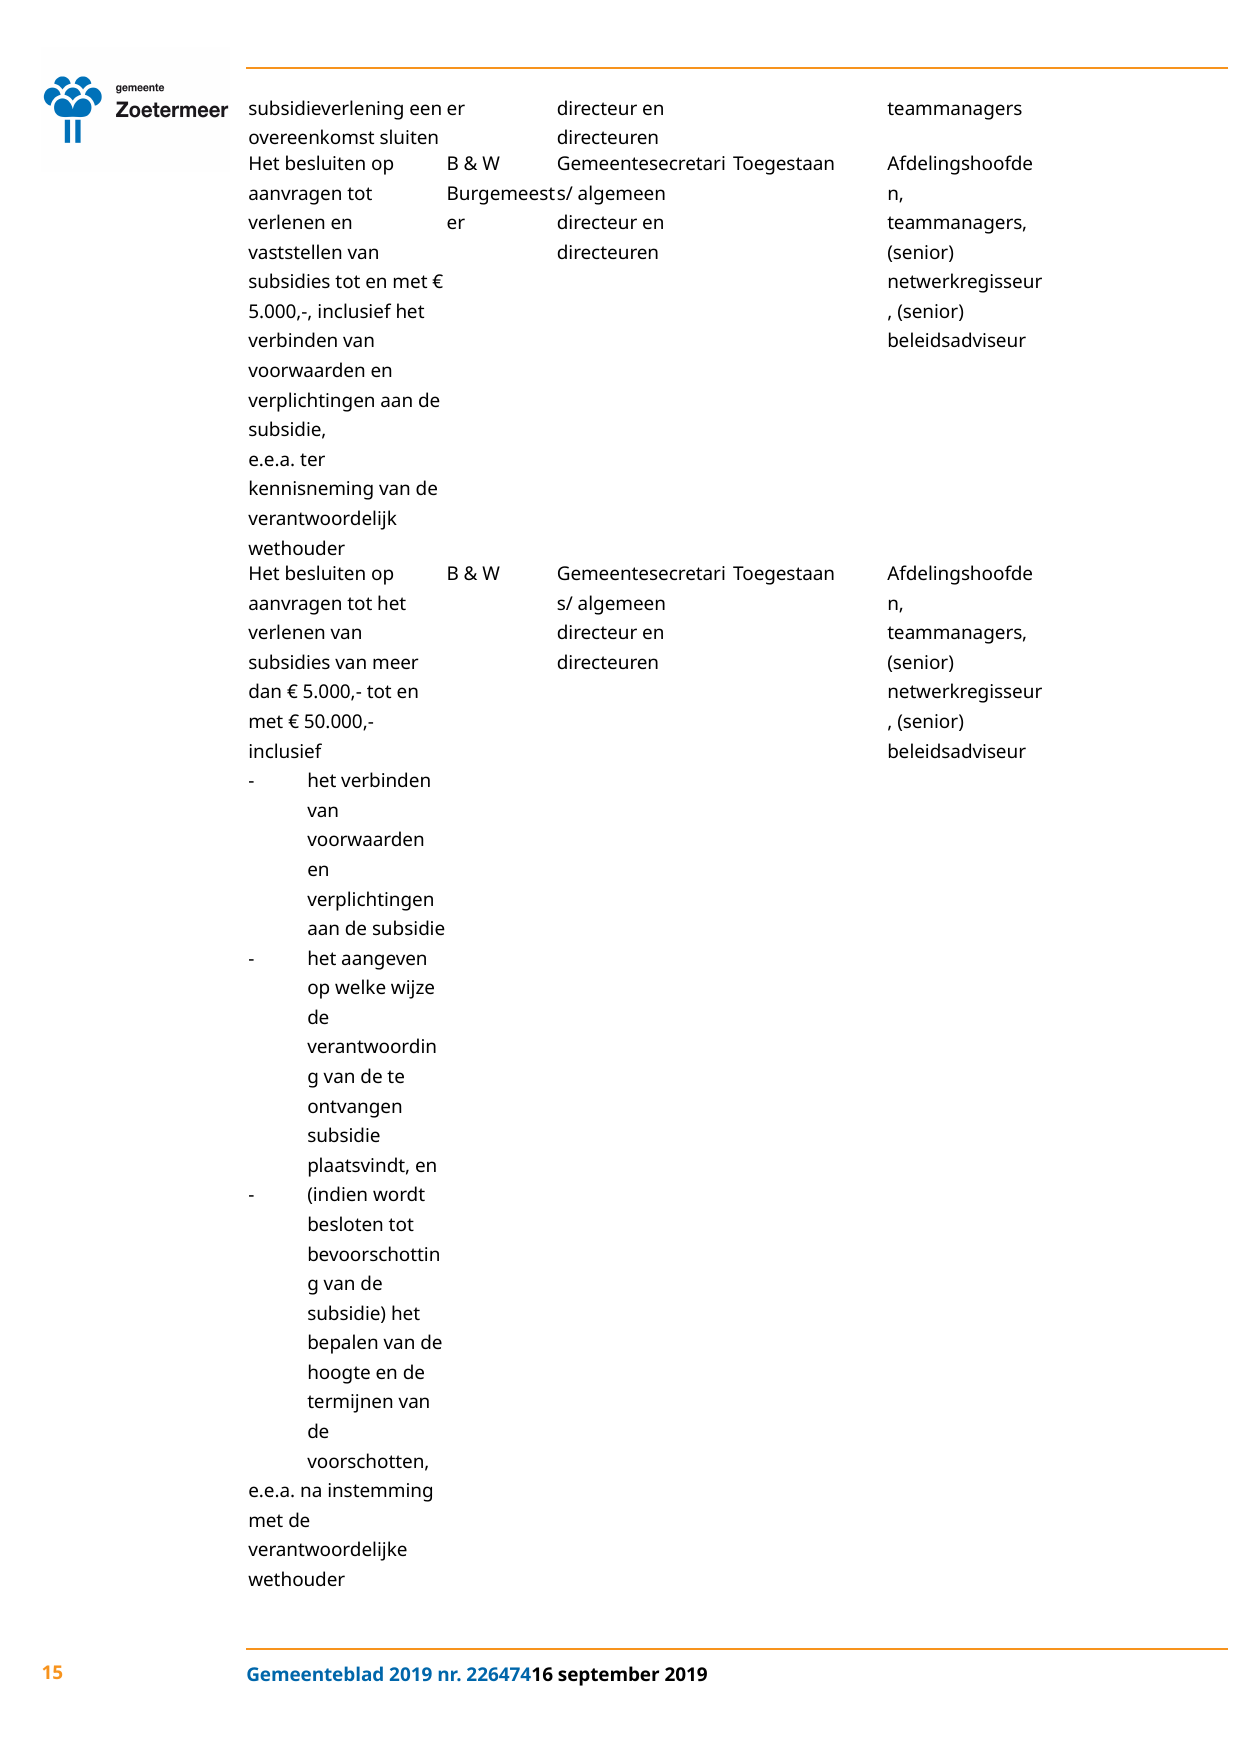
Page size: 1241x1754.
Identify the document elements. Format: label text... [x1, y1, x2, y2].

table_cell Het besluiten op aanvragen tot het verlenen van subsidies van meer dan € 5.000,- tot en met € 50.000,- inclusief het verbinden van voorwaarden en verplichtingen aan de subsidie het aangeven op welke wijze de verantwoording van de te ontvangen subsidie plaatsvindt, en (indien wordt besloten tot bevoorschotting van de subsidie) het bepalen van de hoogte en de termijnen van de voorschotten, e.e.a. na instemming met de verantwoordelijke wethouder [248, 560, 446, 1592]
table_cell B & W Burgemeester [446, 150, 557, 560]
table_cell Gemeentesecretaris/ algemeen directeur en directeuren [557, 150, 733, 560]
table_cell [733, 95, 887, 150]
table_cell er [446, 95, 557, 150]
table_cell directeur en directeuren [557, 95, 733, 150]
table_cell Toegestaan [733, 560, 887, 1592]
picture [41, 47, 231, 172]
table_cell Het besluiten op aanvragen tot verlenen en vaststellen van subsidies tot en met € 5.000,-, inclusief het verbinden van voorwaarden en verplichtingen aan de subsidie, e.e.a. ter kennisneming van de verantwoordelijk wethouder [248, 150, 446, 560]
table_cell Gemeentesecretaris/ algemeen directeur en directeuren [557, 560, 733, 1592]
table_cell B & W [446, 560, 557, 1592]
table_cell teammanagers [887, 95, 1041, 150]
table_cell Toegestaan [733, 150, 887, 560]
table_cell Afdelingshoofden, teammanagers, (senior) netwerkregisseur, (senior) beleidsadviseur [887, 150, 1041, 560]
table_cell Afdelingshoofden, teammanagers, (senior) netwerkregisseur, (senior) beleidsadviseur [887, 560, 1041, 1592]
table_cell subsidieverlening een overeenkomst sluiten [248, 95, 446, 150]
